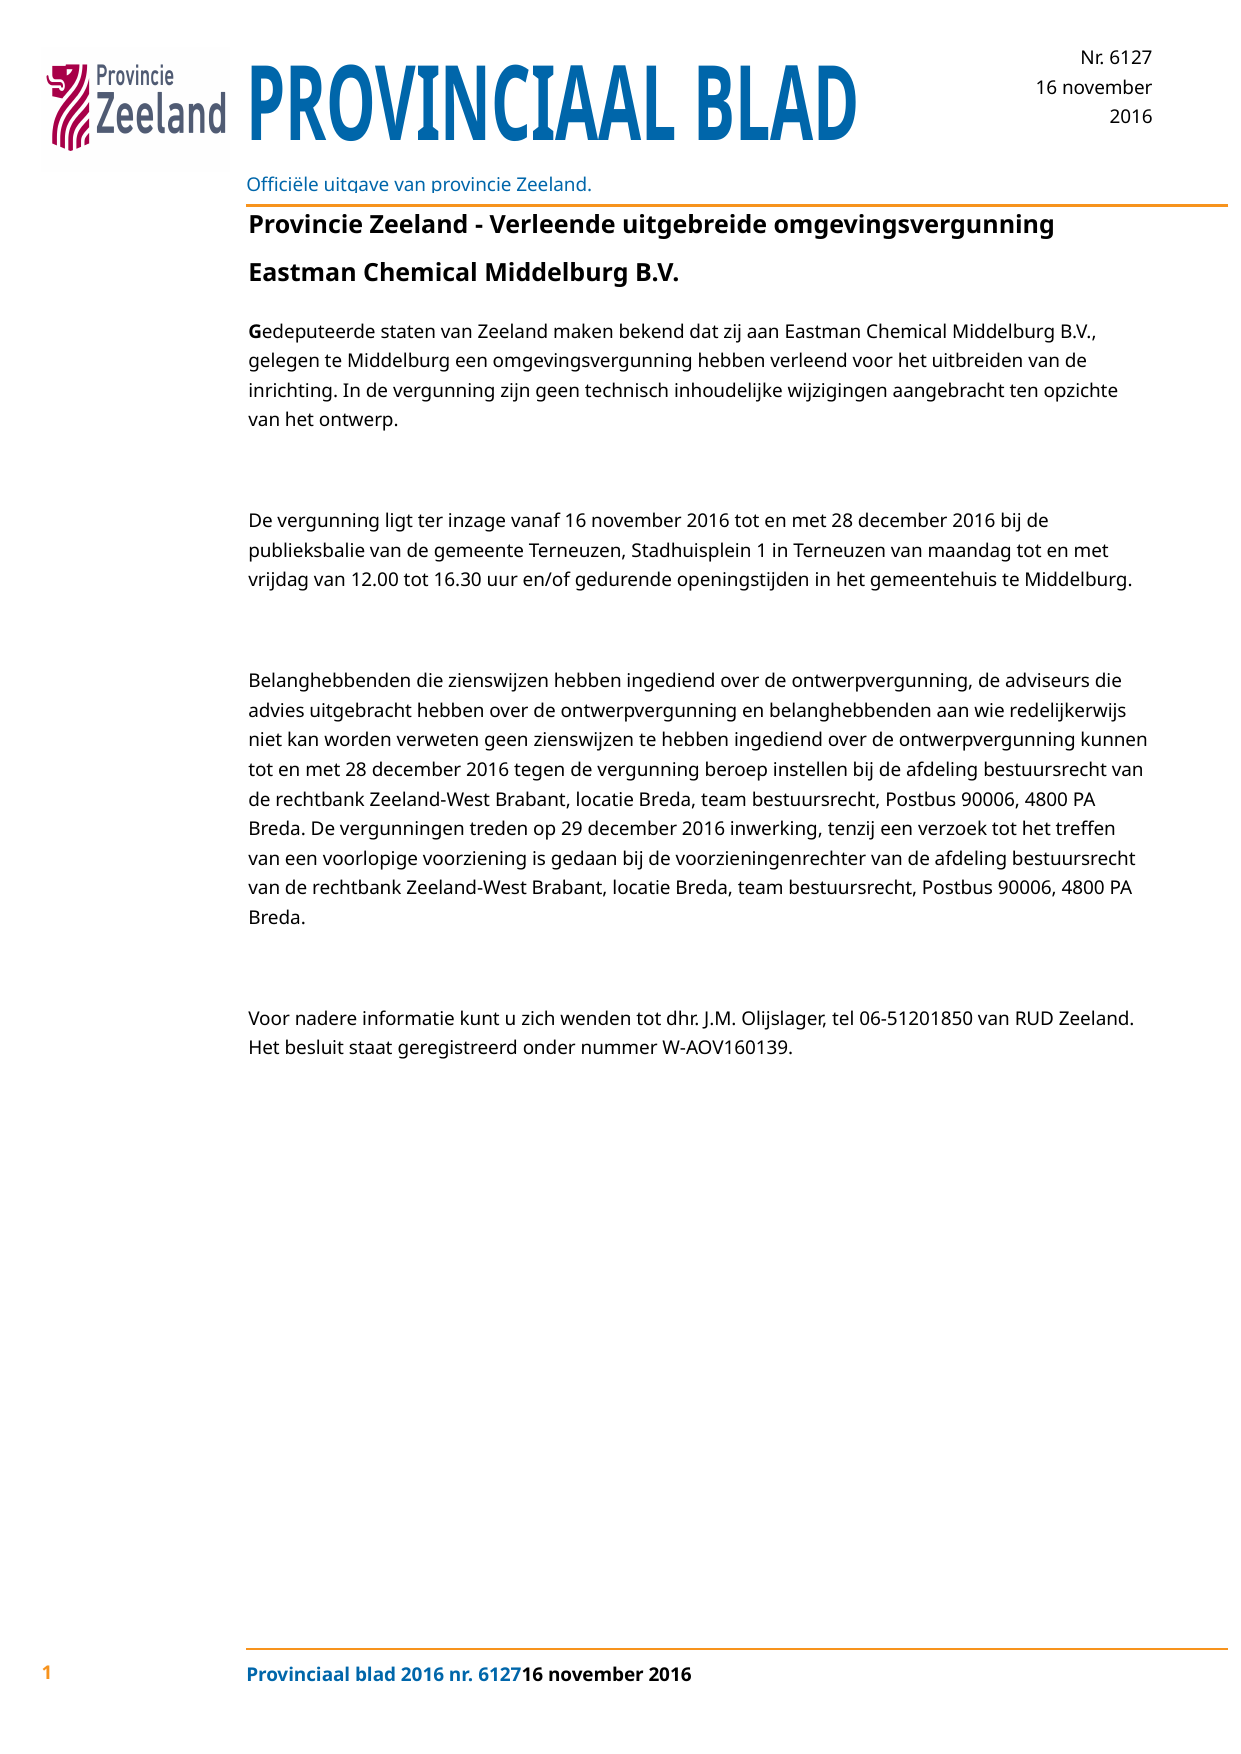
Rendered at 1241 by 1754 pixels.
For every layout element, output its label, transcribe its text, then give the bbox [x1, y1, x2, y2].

text Gedeputeerde staten van Zeeland maken bekend dat zij aan Eastman Chemical Middelburg B.V., gelegen te Middelburg een omgevingsvergunning hebben verleend voor het uitbreiden van de inrichting. In de vergunning zijn geen technisch inhoudelijke wijzigingen aangebracht ten opzichte van het ontwerp. [248, 318, 1152, 432]
text Belanghebbenden die zienswijzen hebben ingediend over de ontwerpvergunning, de adviseurs die advies uitgebracht hebben over de ontwerpvergunning en belanghebbenden aan wie redelijkerwijs niet kan worden verweten geen zienswijzen te hebben ingediend over de ontwerpvergunning kunnen tot en met 28 december 2016 tegen de vergunning beroep instellen bij de afdeling bestuursrecht van de rechtbank Zeeland-West Brabant, locatie Breda, team bestuursrecht, Postbus 90006, 4800 PA Breda. De vergunningen treden op 29 december 2016 inwerking, tenzij een verzoek tot het treffen van een voorlopi­ge voorzie­ning is gedaan bij de voorzieningenrechter van de afdeling bestuursrecht­ van de rechtbank Zeeland-West Brabant, locatie Breda, team bestuursrecht, Postbus 90006, 4800 PA Breda. [248, 667, 1152, 930]
text Provincie Zeeland - Verleende uitgebreide omgevingsvergunning Eastman Chemical Middelburg B.V. [248, 207, 1152, 288]
picture [41, 47, 231, 172]
text De vergunning ligt ter inzage vanaf 16 november 2016 tot en met 28 december 2016 bij de publieksbalie van de gemeente Terneuzen, Stadhuisplein 1 in Terneuzen van maandag tot en met vrijdag van 12.00 tot 16.30 uur en/of gedurende openingstijden in het gemeentehuis te Middelburg. [248, 507, 1152, 592]
text Voor nadere informatie kunt u zich wenden tot dhr. J.M. Olijslager, tel 06-51201850 van RUD Zeeland. Het besluit staat geregistreerd onder nummer W-AOV160139. [248, 1005, 1152, 1060]
